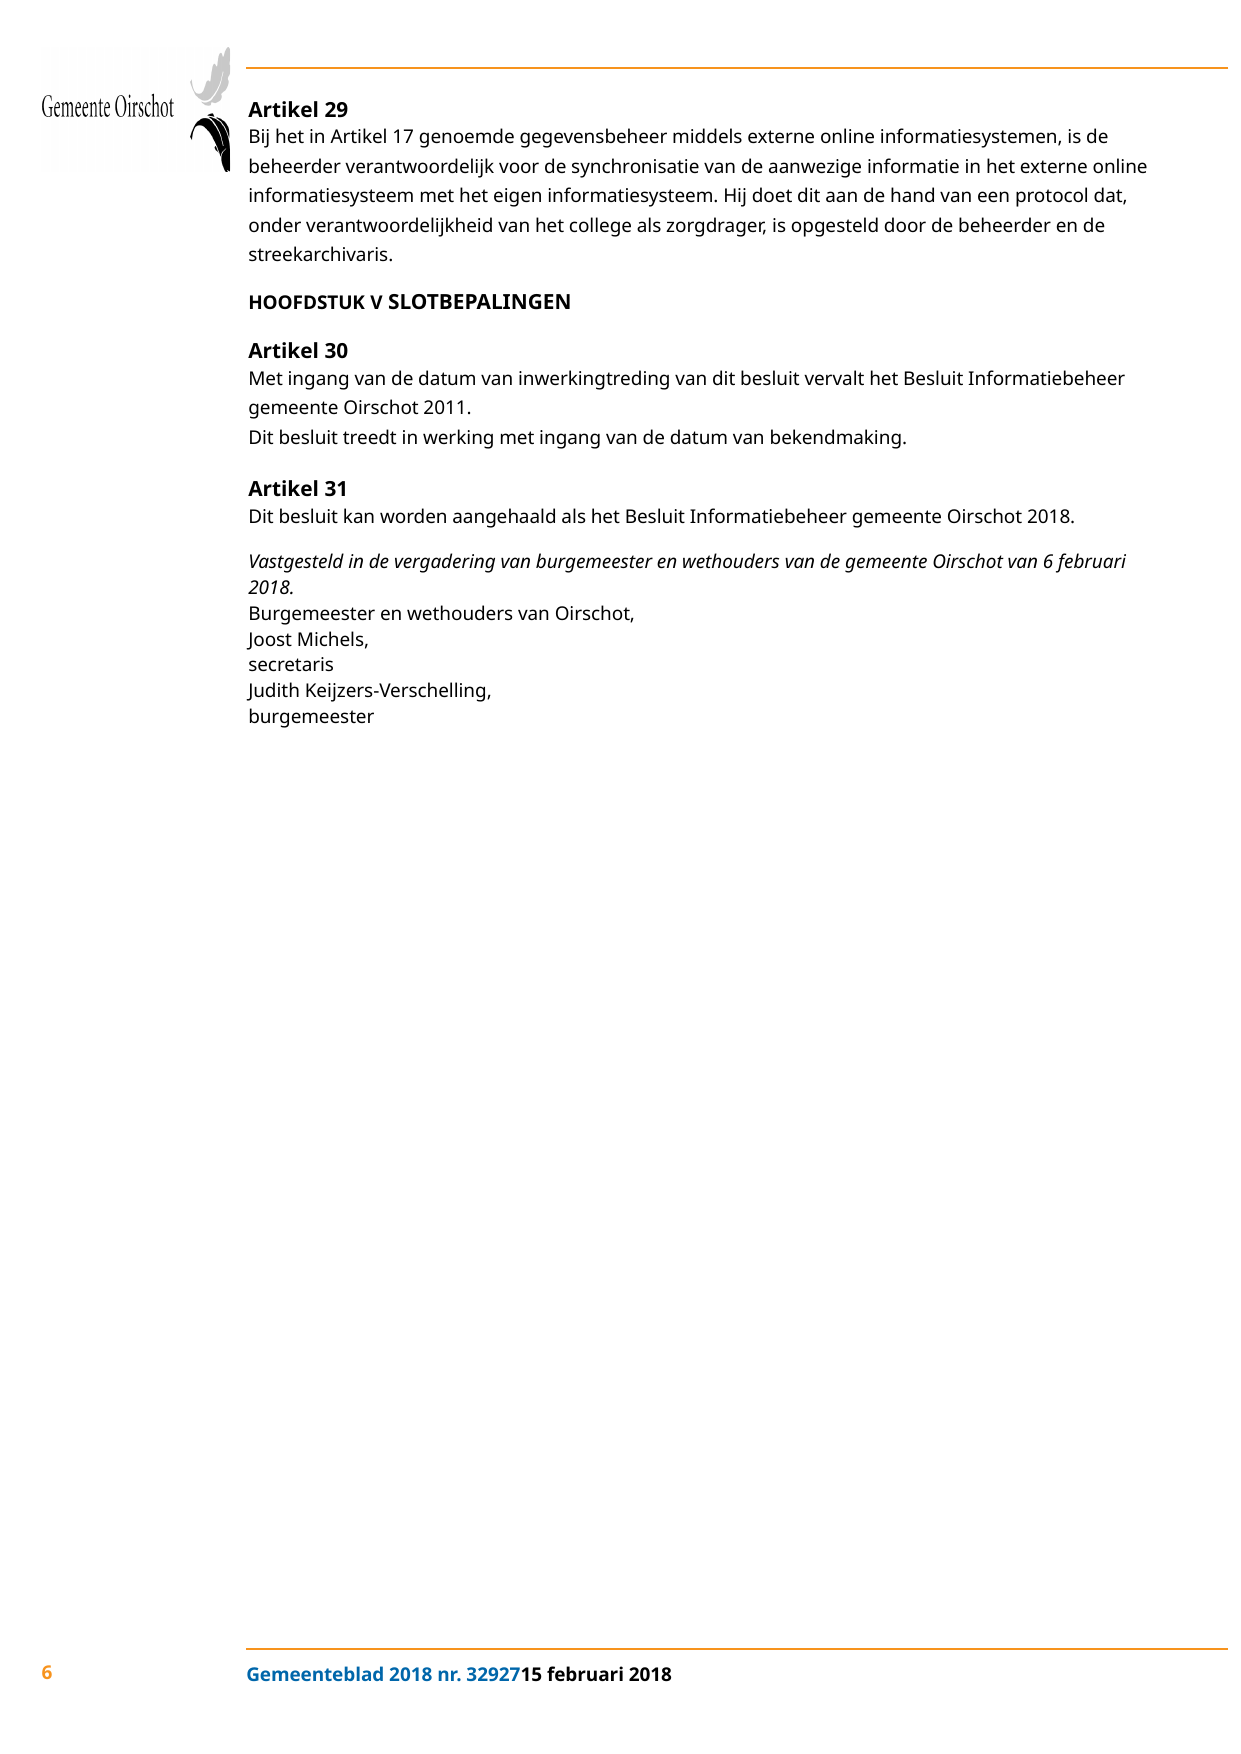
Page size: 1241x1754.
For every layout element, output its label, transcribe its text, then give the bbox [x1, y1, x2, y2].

picture [41, 47, 231, 172]
text Dit besluit treedt in werking met ingang van de datum van bekendmaking. [248, 424, 1152, 450]
text HOOFDSTUK V SLOTBEPALINGEN [248, 287, 1152, 316]
text Dit besluit kan worden aangehaald als het Besluit Informatiebeheer gemeente Oirschot 2018. [248, 503, 1152, 529]
text burgemeester [248, 703, 1152, 729]
text Joost Michels, [248, 626, 1152, 651]
text Artikel 31 [248, 474, 1152, 503]
text Artikel 29 [248, 95, 1152, 123]
text Judith Keijzers-Verschelling, [248, 677, 1152, 703]
text Bij het in Artikel 17 genoemde gegevensbeheer middels externe online informatiesystemen, is de beheerder verantwoordelijk voor de synchronisatie van de aanwezige informatie in het externe online informatiesysteem met het eigen informatiesysteem. Hij doet dit aan de hand van een protocol dat, onder verantwoordelijkheid van het college als zorgdrager, is opgesteld door de beheerder en de streekarchivaris. [248, 123, 1152, 267]
text Vastgesteld in de vergadering van burgemeester en wethouders van de gemeente Oirschot van 6 februari 2018. [248, 548, 1152, 600]
text Burgemeester en wethouders van Oirschot, [248, 600, 1152, 626]
text Met ingang van de datum van inwerkingtreding van dit besluit vervalt het Besluit Informatiebeheer gemeente Oirschot 2011. [248, 365, 1152, 420]
text secretaris [248, 651, 1152, 677]
text Artikel 30 [248, 336, 1152, 365]
